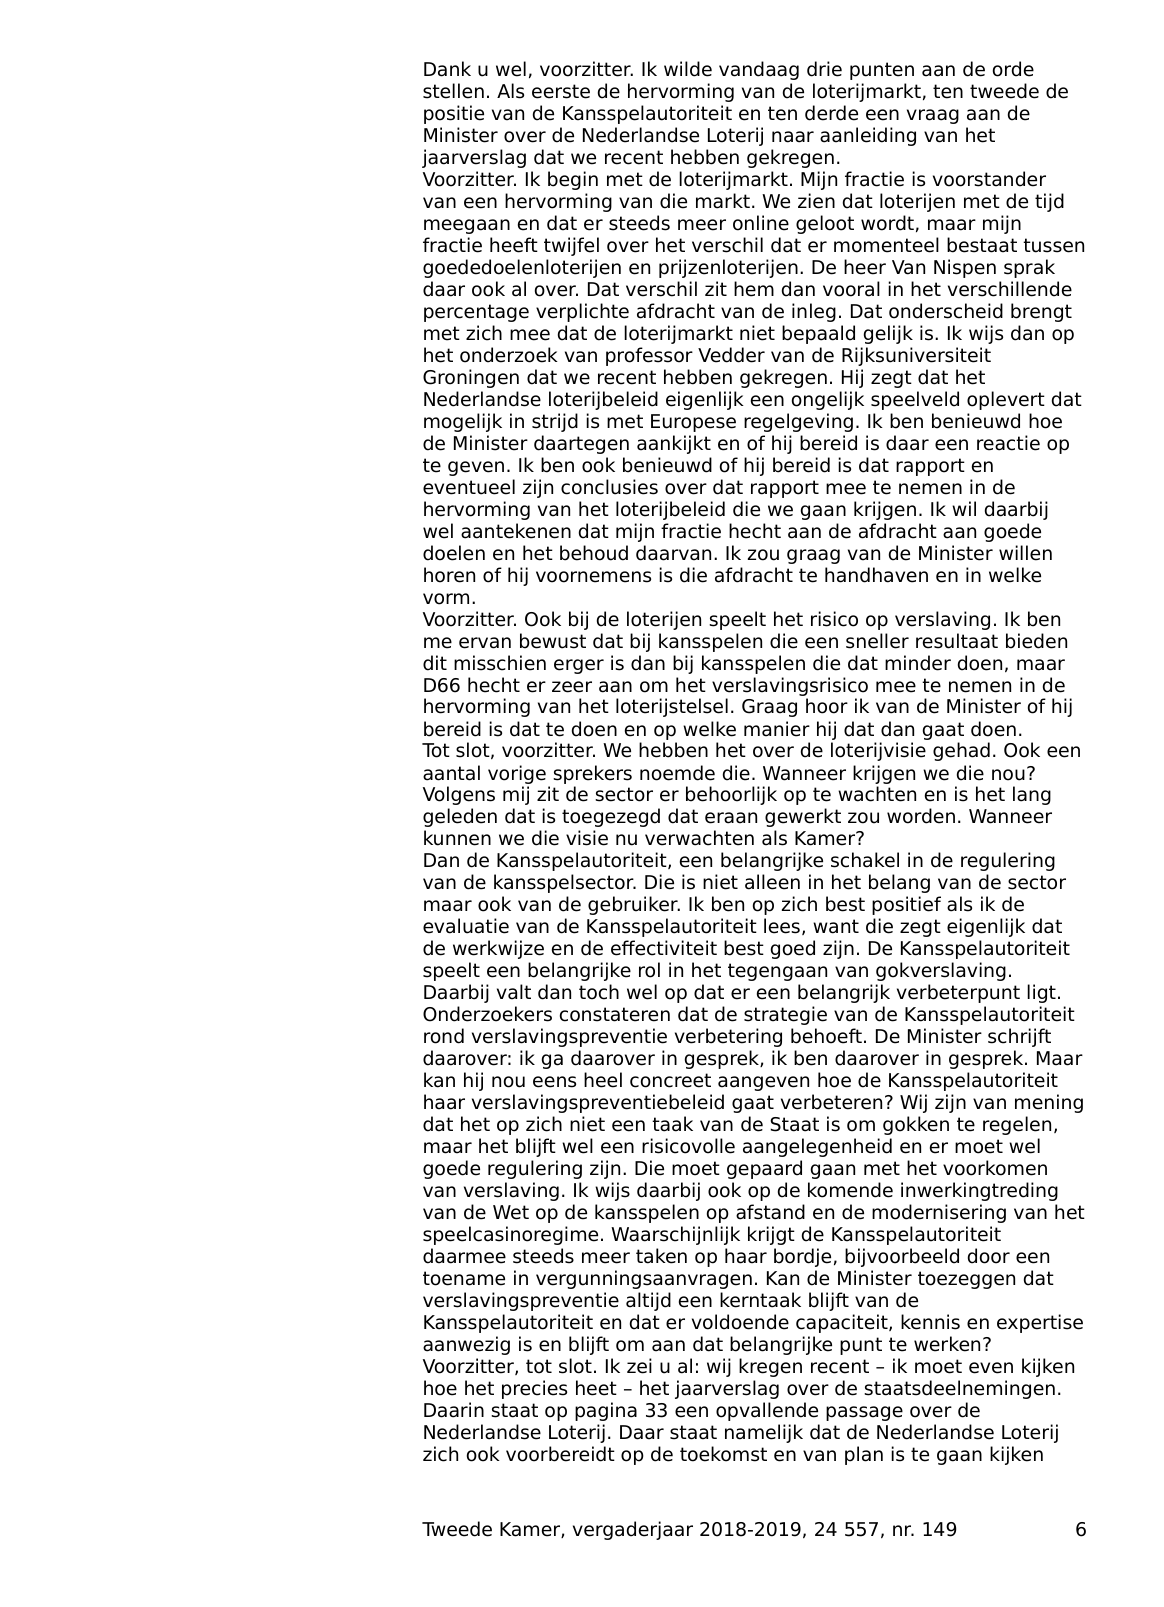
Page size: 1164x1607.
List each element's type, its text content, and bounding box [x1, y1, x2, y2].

text Tot slot, voorzitter. We hebben het over de loterijvisie gehad. Ook een aantal vorige sprekers noemde die. Wanneer krijgen we die nou? Volgens mij zit de sector er behoorlijk op te wachten en is het lang geleden dat is toegezegd dat eraan gewerkt zou worden. Wanneer kunnen we die visie nu verwachten als Kamer? [422, 740, 1087, 850]
text Dank u wel, voorzitter. Ik wilde vandaag drie punten aan de orde stellen. Als eerste de hervorming van de loterijmarkt, ten tweede de positie van de Kansspelautoriteit en ten derde een vraag aan de Minister over de Nederlandse Loterij naar aanleiding van het jaarverslag dat we recent hebben gekregen. [422, 59, 1087, 169]
text Voorzitter. Ik begin met de loterijmarkt. Mijn fractie is voorstander van een hervorming van die markt. We zien dat loterijen met de tijd meegaan en dat er steeds meer online geloot wordt, maar mijn fractie heeft twijfel over het verschil dat er momenteel bestaat tussen goededoelenloterijen en prijzenloterijen. De heer Van Nispen sprak daar ook al over. Dat verschil zit hem dan vooral in het verschillende percentage verplichte afdracht van de inleg. Dat onderscheid brengt met zich mee dat de loterijmarkt niet bepaald gelijk is. Ik wijs dan op het onderzoek van professor Vedder van de Rijksuniversiteit Groningen dat we recent hebben gekregen. Hij zegt dat het Nederlandse loterijbeleid eigenlijk een ongelijk speelveld oplevert dat mogelijk in strijd is met Europese regelgeving. Ik ben benieuwd hoe de Minister daartegen aankijkt en of hij bereid is daar een reactie op te geven. Ik ben ook benieuwd of hij bereid is dat rapport en eventueel zijn conclusies over dat rapport mee te nemen in de hervorming van het loterijbeleid die we gaan krijgen. Ik wil daarbij wel aantekenen dat mijn fractie hecht aan de afdracht aan goede doelen en het behoud daarvan. Ik zou graag van de Minister willen horen of hij voornemens is die afdracht te handhaven en in welke vorm. [422, 169, 1087, 608]
text Voorzitter. Ook bij de loterijen speelt het risico op verslaving. Ik ben me ervan bewust dat bij kansspelen die een sneller resultaat bieden dit misschien erger is dan bij kansspelen die dat minder doen, maar D66 hecht er zeer aan om het verslavingsrisico mee te nemen in de hervorming van het loterijstelsel. Graag hoor ik van de Minister of hij bereid is dat te doen en op welke manier hij dat dan gaat doen. [422, 608, 1087, 740]
text Voorzitter, tot slot. Ik zei u al: wij kregen recent – ik moet even kijken hoe het precies heet – het jaarverslag over de staatsdeelnemingen. Daarin staat op pagina 33 een opvallende passage over de Nederlandse Loterij. Daar staat namelijk dat de Nederlandse Loterij zich ook voorbereidt op de toekomst en van plan is te gaan kijken [422, 1356, 1087, 1466]
text Dan de Kansspelautoriteit, een belangrijke schakel in de regulering van de kansspelsector. Die is niet alleen in het belang van de sector maar ook van de gebruiker. Ik ben op zich best positief als ik de evaluatie van de Kansspelautoriteit lees, want die zegt eigenlijk dat de werkwijze en de effectiviteit best goed zijn. De Kansspelautoriteit speelt een belangrijke rol in het tegengaan van gokverslaving. Daarbij valt dan toch wel op dat er een belangrijk verbeterpunt ligt. Onderzoekers constateren dat de strategie van de Kansspelautoriteit rond verslavingspreventie verbetering behoeft. De Minister schrijft daarover: ik ga daarover in gesprek, ik ben daarover in gesprek. Maar kan hij nou eens heel concreet aangeven hoe de Kansspelautoriteit haar verslavingspreventiebeleid gaat verbeteren? Wij zijn van mening dat het op zich niet een taak van de Staat is om gokken te regelen, maar het blijft wel een risicovolle aangelegenheid en er moet wel goede regulering zijn. Die moet gepaard gaan met het voorkomen van verslaving. Ik wijs daarbij ook op de komende inwerkingtreding van de Wet op de kansspelen op afstand en de modernisering van het speelcasinoregime. Waarschijnlijk krijgt de Kansspelautoriteit daarmee steeds meer taken op haar bordje, bijvoorbeeld door een toename in vergunningsaanvragen. Kan de Minister toezeggen dat verslavingspreventie altijd een kerntaak blijft van de Kansspelautoriteit en dat er voldoende capaciteit, kennis en expertise aanwezig is en blijft om aan dat belangrijke punt te werken? [422, 850, 1087, 1356]
